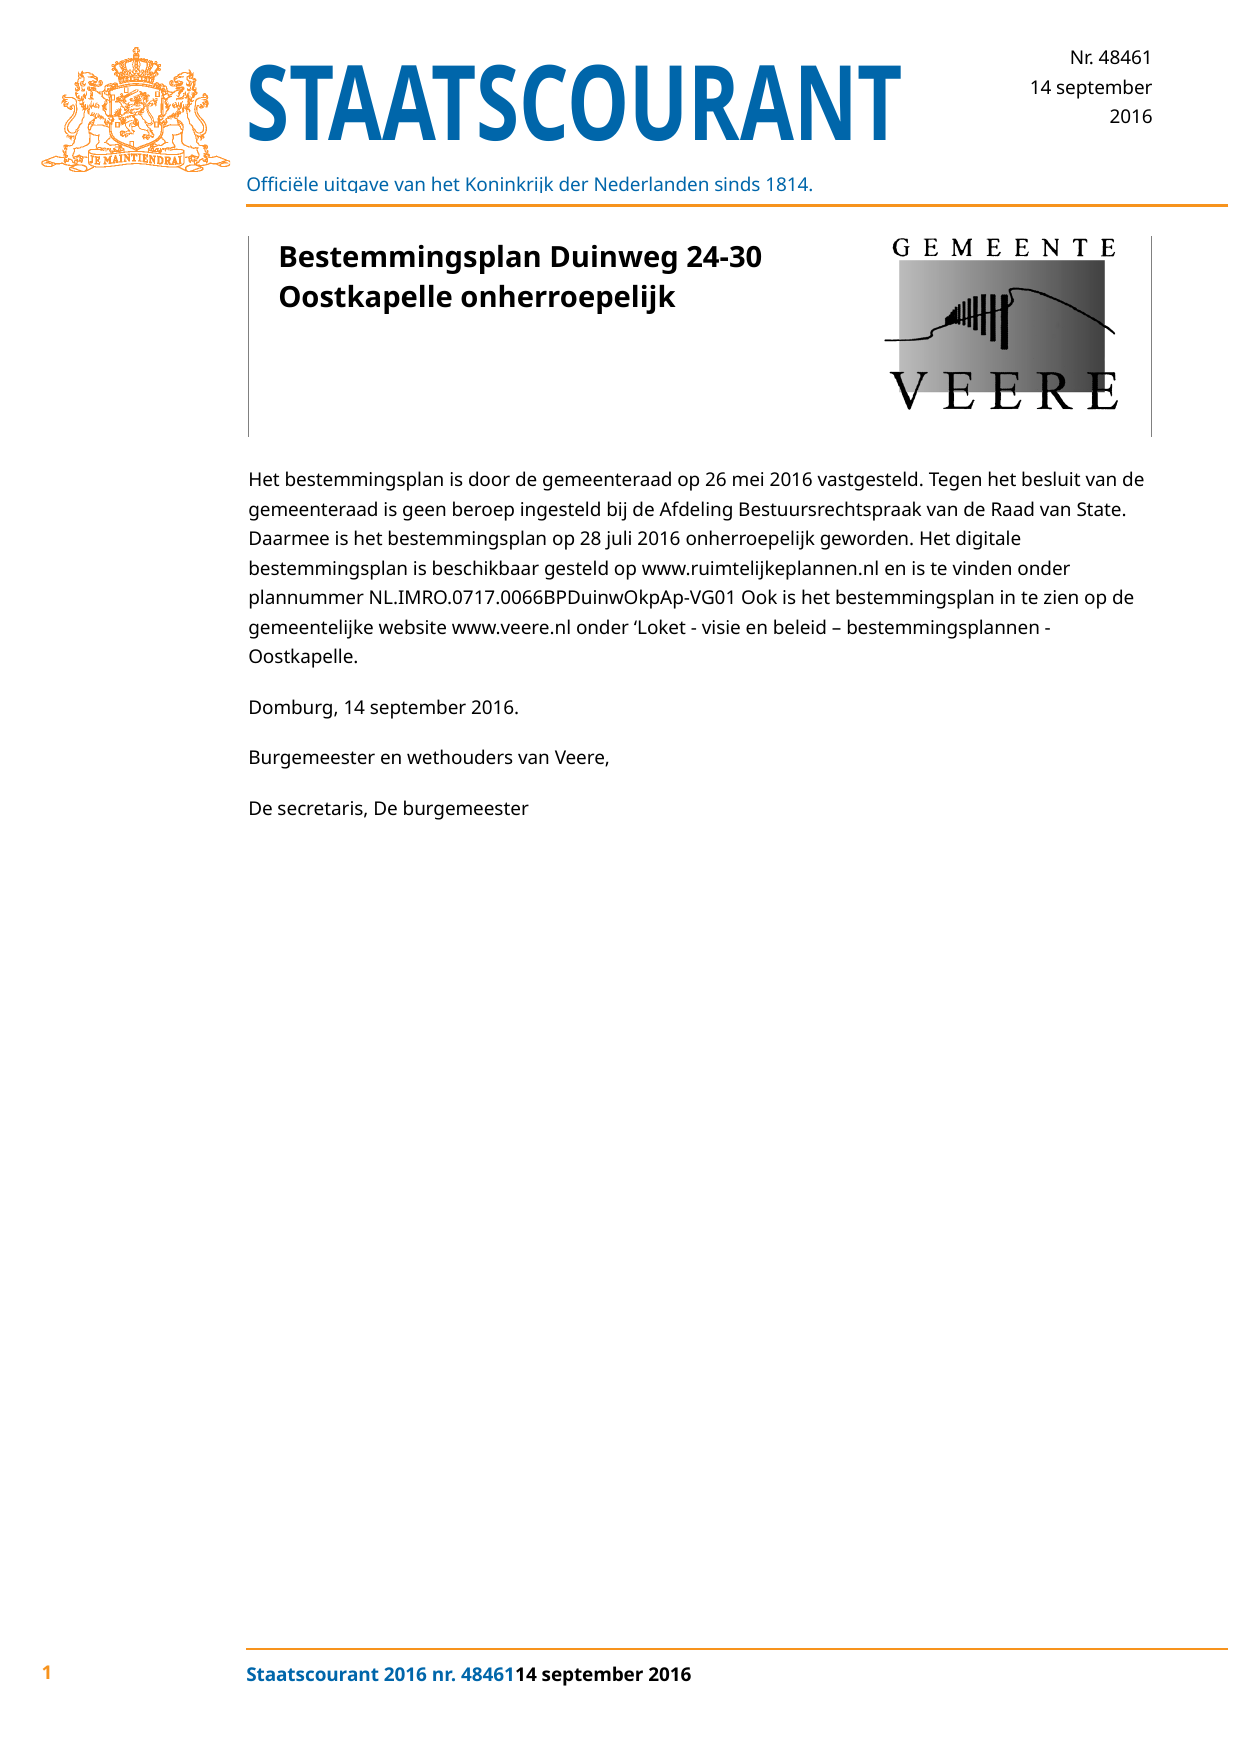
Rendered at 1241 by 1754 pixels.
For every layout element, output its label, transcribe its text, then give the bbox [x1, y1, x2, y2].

table_header Bestemmingsplan Duinweg 24-30 Oostkapelle onherroepelijk [249, 236, 850, 437]
text Burgemeester en wethouders van Veere, [248, 744, 1152, 770]
text De secretaris, De burgemeester [248, 795, 1152, 821]
table_header [850, 236, 1151, 437]
picture [882, 236, 1119, 411]
text Het bestemmingsplan is door de gemeenteraad op 26 mei 2016 vastgesteld. Tegen het besluit van de gemeenteraad is geen beroep ingesteld bij de Afdeling Bestuursrechtspraak van de Raad van State. Daarmee is het bestemmingsplan op 28 juli 2016 onherroepelijk geworden. Het digitale bestemmingsplan is beschikbaar gesteld op www.ruimtelijkeplannen.nl en is te vinden onder plannummer NL.IMRO.0717.0066BPDuinwOkpAp-VG01 Ook is het bestemmingsplan in te zien op de gemeentelijke website www.veere.nl onder ‘Loket - visie en beleid – bestemmingsplannen - Oostkapelle. [248, 466, 1152, 669]
picture [41, 47, 231, 172]
text Domburg, 14 september 2016. [248, 694, 1152, 720]
